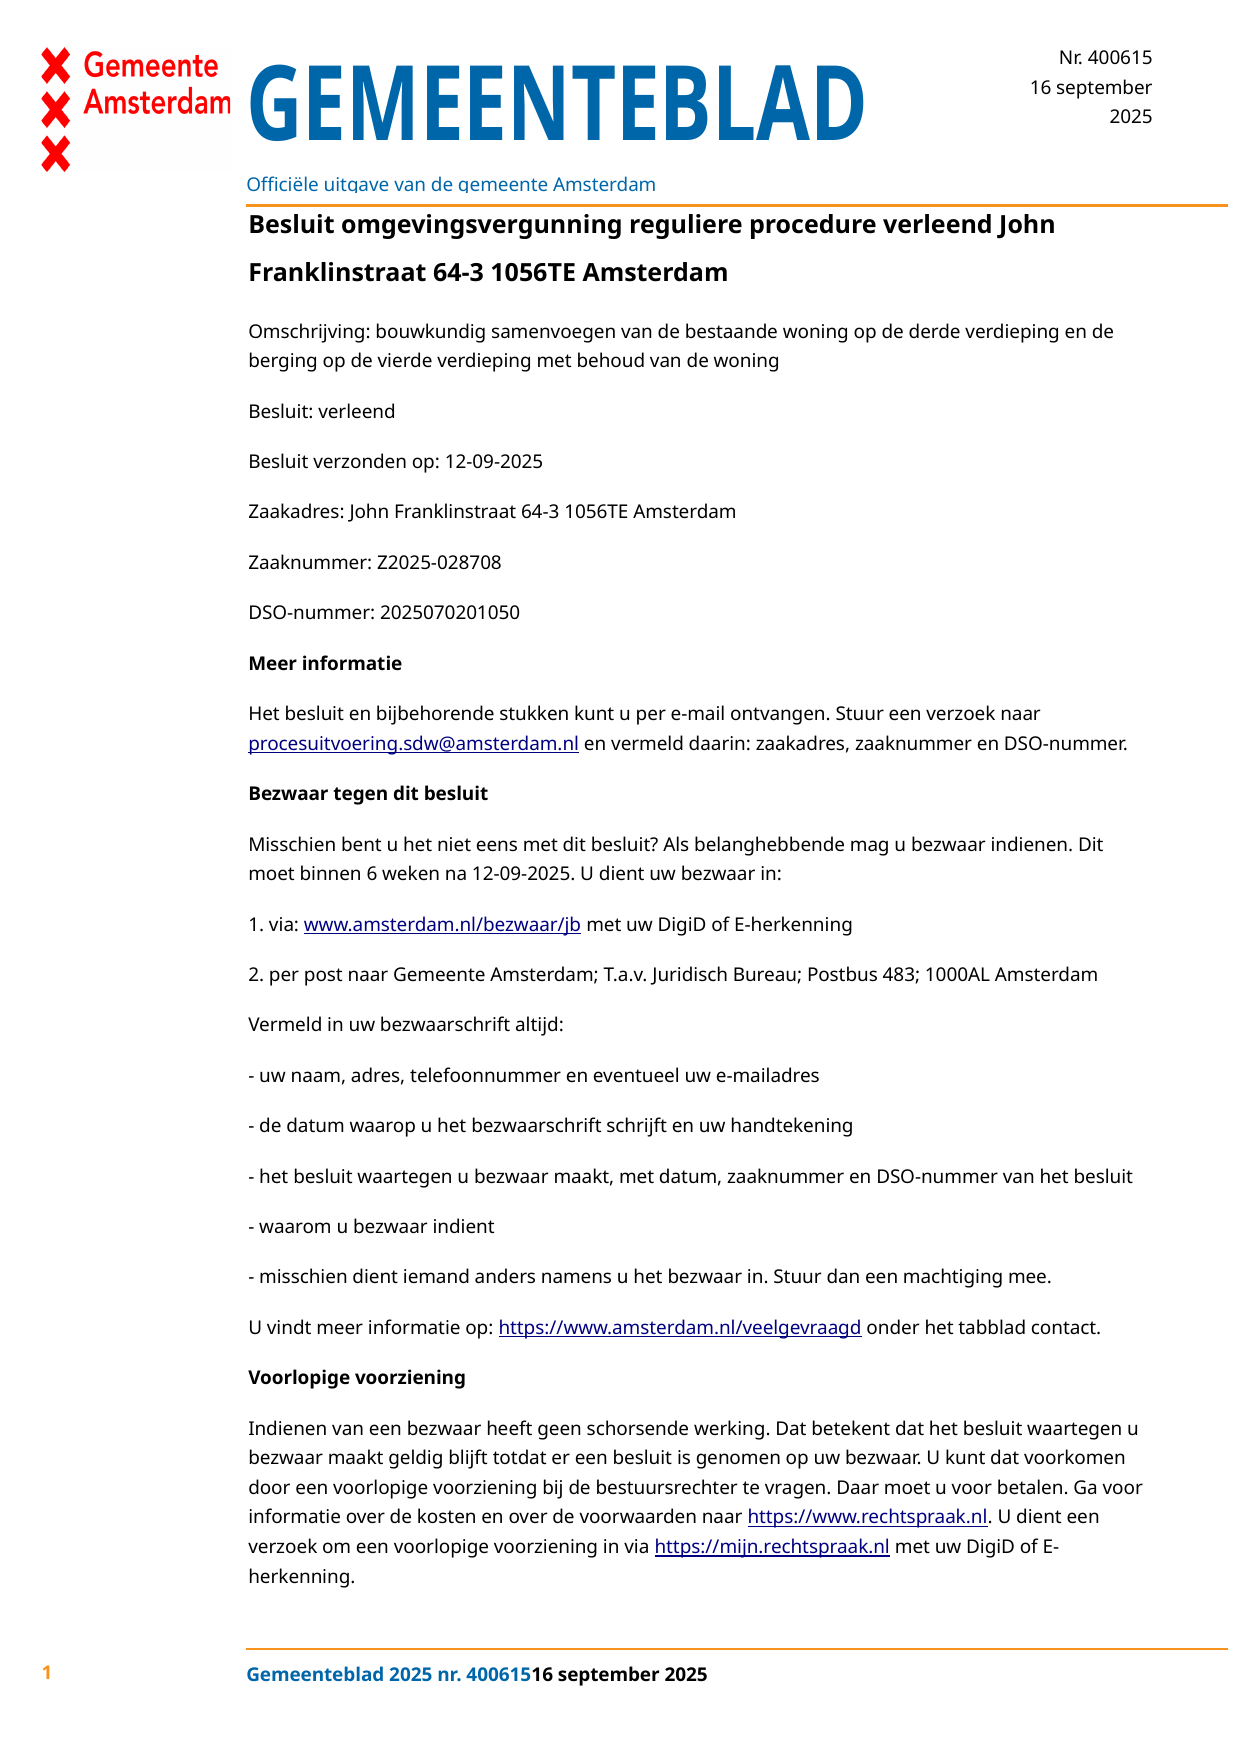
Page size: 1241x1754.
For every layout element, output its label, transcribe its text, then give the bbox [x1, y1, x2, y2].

text U vindt meer informatie op: https://www.amsterdam.nl/veelgevraagd onder het tabblad contact. [248, 1314, 1152, 1340]
text Het besluit en bijbehorende stukken kunt u per e-mail ontvangen. Stuur een verzoek naar procesuitvoering.sdw@amsterdam.nl en vermeld daarin: zaakadres, zaaknummer en DSO-nummer. [248, 700, 1152, 756]
text - misschien dient iemand anders namens u het bezwaar in. Stuur dan een machtiging mee. [248, 1264, 1152, 1289]
text - het besluit waartegen u bezwaar maakt, met datum, zaaknummer en DSO-nummer van het besluit [248, 1163, 1152, 1189]
text Misschien bent u het niet eens met dit besluit? Als belanghebbende mag u bezwaar indienen. Dit moet binnen 6 weken na 12-09-2025. U dient uw bezwaar in: [248, 831, 1152, 886]
text - waarom u bezwaar indient [248, 1213, 1152, 1239]
text Besluit verzonden op: 12-09-2025 [248, 448, 1152, 474]
text - uw naam, adres, telefoonnummer en eventueel uw e-mailadres [248, 1062, 1152, 1088]
text 2. per post naar Gemeente Amsterdam; T.a.v. Juridisch Bureau; Postbus 483; 1000AL Amsterdam [248, 961, 1152, 987]
text Bezwaar tegen dit besluit [248, 780, 1152, 806]
text Omschrijving: bouwkundig samenvoegen van de bestaande woning op de derde verdieping en de berging op de vierde verdieping met behoud van de woning [248, 318, 1152, 373]
text Meer informatie [248, 650, 1152, 676]
text Vermeld in uw bezwaarschrift altijd: [248, 1012, 1152, 1037]
text Zaaknummer: Z2025-028708 [248, 549, 1152, 575]
text Besluit omgevingsvergunning reguliere procedure verleend John Franklinstraat 64-3 1056TE Amsterdam [248, 207, 1152, 288]
text Besluit: verleend [248, 398, 1152, 424]
picture [41, 47, 231, 172]
text 1. via: www.amsterdam.nl/bezwaar/jb met uw DigiD of E-herkenning [248, 911, 1152, 937]
text - de datum waarop u het bezwaarschrift schrijft en uw handtekening [248, 1112, 1152, 1138]
text Indienen van een bezwaar heeft geen schorsende werking. Dat betekent dat het besluit waartegen u bezwaar maakt geldig blijft totdat er een besluit is genomen op uw bezwaar. U kunt dat voorkomen door een voorlopige voorziening bij de bestuursrechter te vragen. Daar moet u voor betalen. Ga voor informatie over de kosten en over de voorwaarden naar https://www.rechtspraak.nl. U dient een verzoek om een voorlopige voorziening in via https://mijn.rechtspraak.nl met uw DigiD of E-herkenning. [248, 1415, 1152, 1589]
text Zaakadres: John Franklinstraat 64-3 1056TE Amsterdam [248, 499, 1152, 524]
text DSO-nummer: 2025070201050 [248, 599, 1152, 625]
text Voorlopige voorziening [248, 1364, 1152, 1390]
